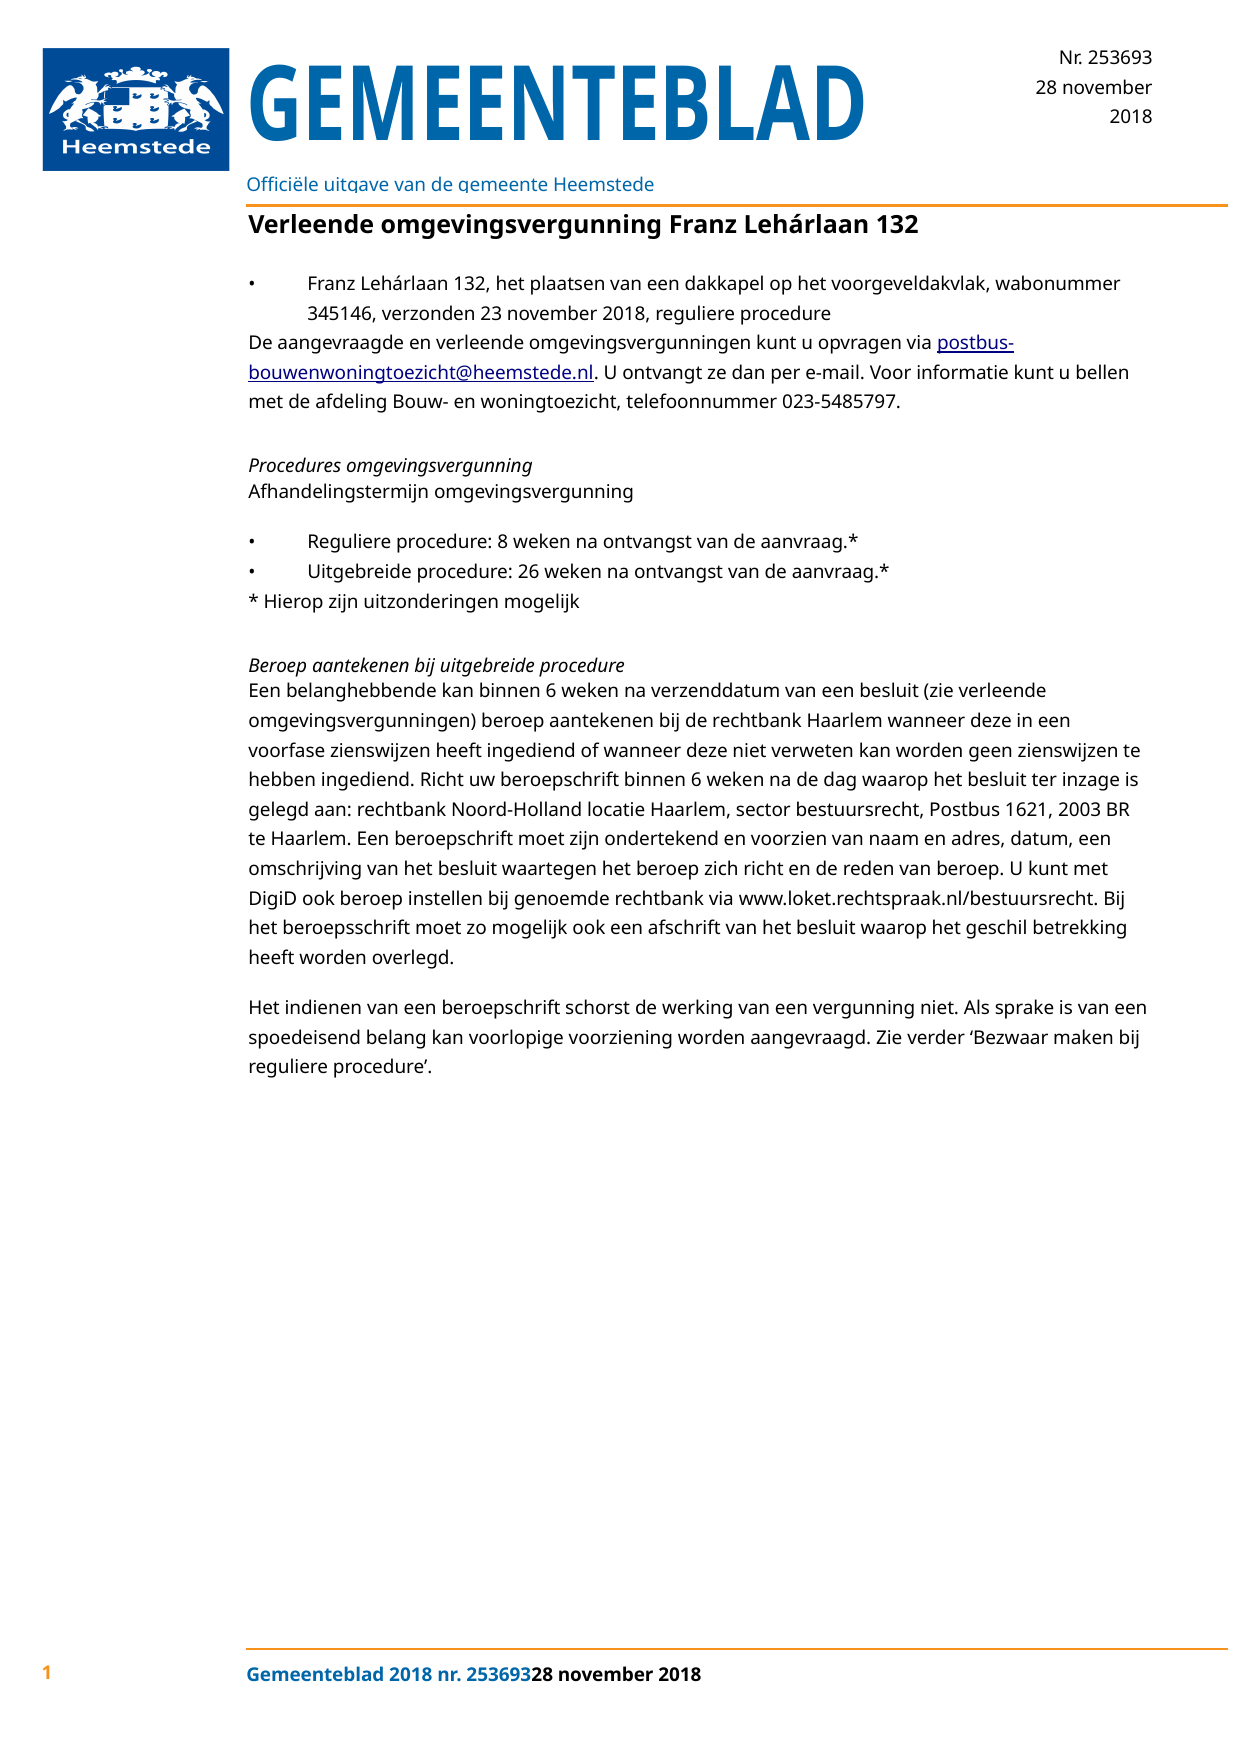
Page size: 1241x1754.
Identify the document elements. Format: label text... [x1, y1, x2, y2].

picture [41, 47, 231, 172]
text De aangevraagde en verleende omgevingsvergunningen kunt u opvragen via postbus-bouwenwoningtoezicht@heemstede.nl. U ontvangt ze dan per e-mail. Voor informatie kunt u bellen met de afdeling Bouw- en woningtoezicht, telefoonnummer 023-5485797. [248, 329, 1152, 414]
text Het indienen van een beroepschrift schorst de werking van een vergunning niet. Als sprake is van een spoedeisend belang kan voorlopige voorziening worden aangevraagd. Zie verder ‘Bezwaar maken bij reguliere procedure’. [248, 994, 1152, 1079]
text Beroep aantekenen bij uitgebreide procedure [248, 652, 1152, 678]
text Een belanghebbende kan binnen 6 weken na verzenddatum van een besluit (zie verleende omgevingsvergunningen) beroep aantekenen bij de rechtbank Haarlem wanneer deze in een voorfase zienswijzen heeft ingediend of wanneer deze niet verweten kan worden geen zienswijzen te hebben ingediend. Richt uw beroepschrift binnen 6 weken na de dag waarop het besluit ter inzage is gelegd aan: rechtbank Noord-Holland locatie Haarlem, sector bestuursrecht, Postbus 1621, 2003 BR te Haarlem. Een beroepschrift moet zijn ondertekend en voorzien van naam en adres, datum, een omschrijving van het besluit waartegen het beroep zich richt en de reden van beroep. U kunt met DigiD ook beroep instellen bij genoemde rechtbank via www.loket.rechtspraak.nl/bestuursrecht. Bij het beroepsschrift moet zo mogelijk ook een afschrift van het besluit waarop het geschil betrekking heeft worden overlegd. [248, 678, 1152, 969]
text Procedures omgevingsvergunning [248, 453, 1152, 478]
text Verleende omgevingsvergunning Franz Lehárlaan 132 [248, 207, 1152, 241]
text * Hierop zijn uitzonderingen mogelijk [248, 588, 1152, 614]
text Afhandelingstermijn omgevingsvergunning [248, 478, 1152, 504]
list Reguliere procedure: 8 weken na ontvangst van de aanvraag.* [248, 529, 1152, 554]
list Franz Lehárlaan 132, het plaatsen van een dakkapel op het voorgeveldakvlak, wabonummer 345146, verzonden 23 november 2018, reguliere procedure [248, 270, 1152, 326]
list Uitgebreide procedure: 26 weken na ontvangst van de aanvraag.* [248, 558, 1152, 584]
